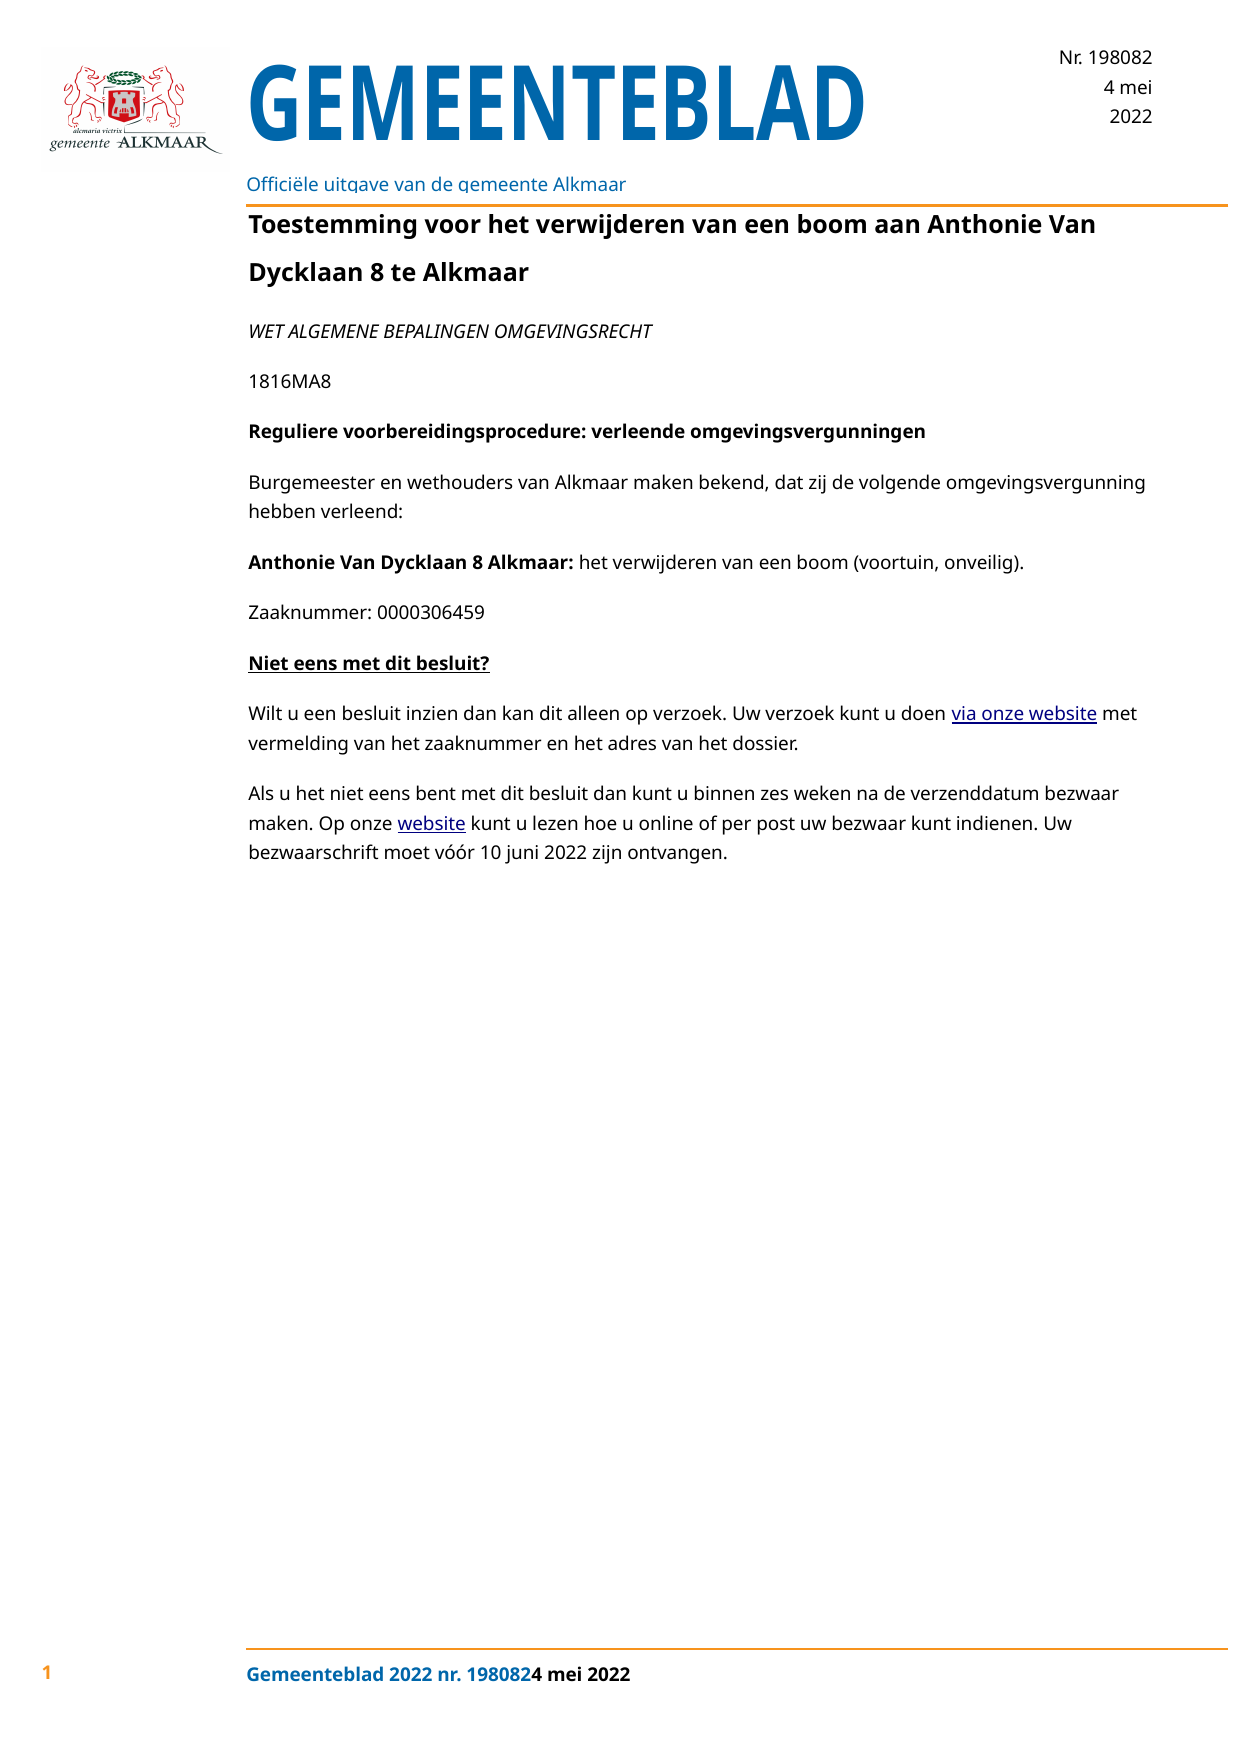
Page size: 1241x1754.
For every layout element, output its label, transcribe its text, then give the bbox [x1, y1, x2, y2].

text Burgemeester en wethouders van Alkmaar maken bekend, dat zij de volgende omgevingsvergunning hebben verleend: [248, 469, 1152, 524]
text Reguliere voorbereidingsprocedure: verleende omgevingsvergunningen [248, 419, 1152, 444]
text Wilt u een besluit inzien dan kan dit alleen op verzoek. Uw verzoek kunt u doen via onze website met vermelding van het zaaknummer en het adres van het dossier. [248, 700, 1152, 756]
text Zaaknummer: 0000306459 [248, 599, 1152, 625]
text WET ALGEMENE BEPALINGEN OMGEVINGSRECHT [248, 318, 1152, 344]
text 1816MA8 [248, 368, 1152, 394]
text Toestemming voor het verwijderen van een boom aan Anthonie Van Dycklaan 8 te Alkmaar [248, 207, 1152, 288]
text Anthonie Van Dycklaan 8 Alkmaar: het verwijderen van een boom (voortuin, onveilig). [248, 549, 1152, 575]
text Als u het niet eens bent met dit besluit dan kunt u binnen zes weken na de verzenddatum bezwaar maken. Op onze website kunt u lezen hoe u online of per post uw bezwaar kunt indienen. Uw bezwaarschrift moet vóór 10 juni 2022 zijn ontvangen. [248, 780, 1152, 865]
picture [41, 47, 231, 172]
text Niet eens met dit besluit? [248, 650, 1152, 676]
